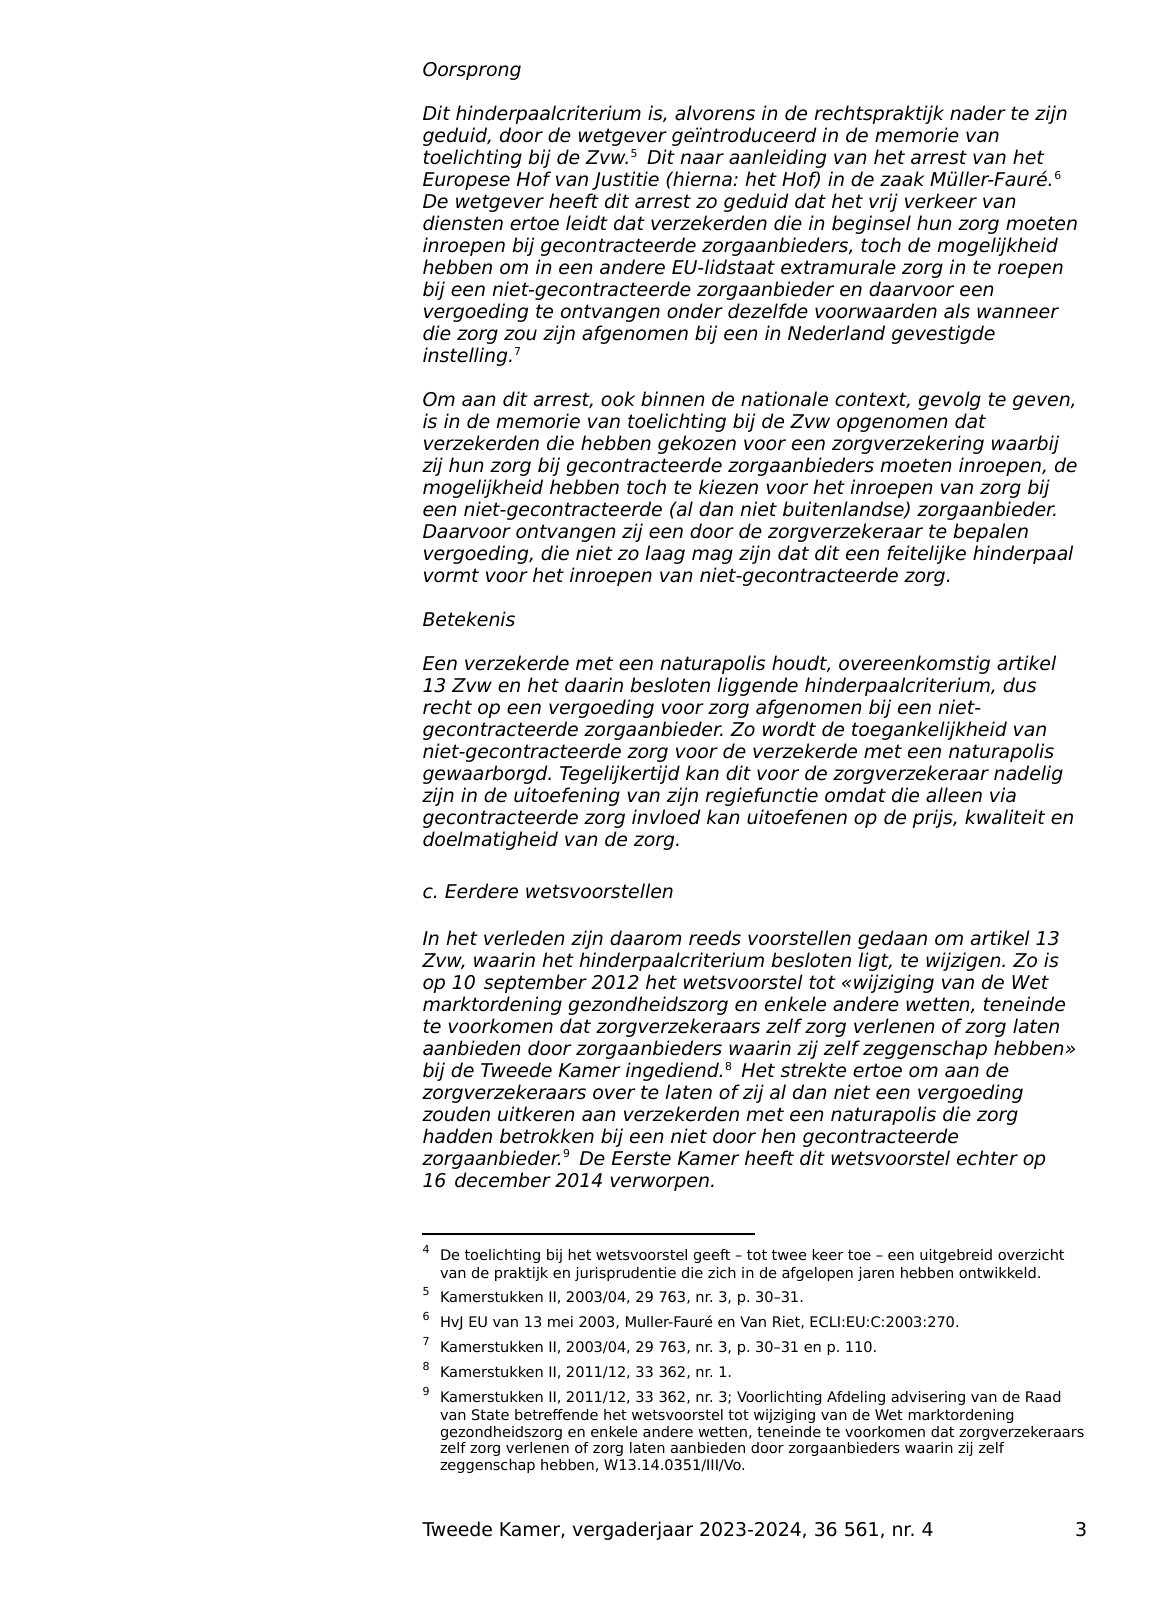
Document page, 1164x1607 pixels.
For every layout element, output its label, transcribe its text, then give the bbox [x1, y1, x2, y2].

text HvJ EU van 13 mei 2003, Muller-Fauré en Van Riet, ECLI:EU:C:2003:270. [422, 1310, 1087, 1332]
text In het verleden zijn daarom reeds voorstellen gedaan om artikel 13 Zvw, waarin het hinderpaalcriterium besloten ligt, te wijzigen. Zo is op 10 september 2012 het wetsvoorstel tot «wijziging van de Wet marktordening gezondheidszorg en enkele andere wetten, teneinde te voorkomen dat zorgverzekeraars zelf zorg verlenen of zorg laten aanbieden door zorgaanbieders waarin zij zelf zeggenschap hebben» bij de Tweede Kamer ingediend. Het strekte ertoe om aan de zorgverzekeraars over te laten of zij al dan niet een vergoeding zouden uitkeren aan verzekerden met een naturapolis die zorg hadden betrokken bij een niet door hen gecontracteerde zorgaanbieder. De Eerste Kamer heeft dit wetsvoorstel echter op 16 december 2014 verworpen. [422, 928, 1087, 1192]
text Kamerstukken II, 2011/12, 33 362, nr. 3; Voorlichting Afdeling advisering van de Raad van State betreffende het wetsvoorstel tot wijziging van de Wet marktordening gezondheidszorg en enkele andere wetten, teneinde te voorkomen dat zorgverzekeraars zelf zorg verlenen of zorg laten aanbieden door zorgaanbieders waarin zij zelf zeggenschap hebben, W13.14.0351/III/Vo. [422, 1385, 1087, 1474]
text Een verzekerde met een naturapolis houdt, overeenkomstig artikel 13 Zvw en het daarin besloten liggende hinderpaalcriterium, dus recht op een vergoeding voor zorg afgenomen bij een niet-gecontracteerde zorgaanbieder. Zo wordt de toegankelijkheid van niet-gecontracteerde zorg voor de verzekerde met een naturapolis gewaarborgd. Tegelijkertijd kan dit voor de zorgverzekeraar nadelig zijn in de uitoefening van zijn regiefunctie omdat die alleen via gecontracteerde zorg invloed kan uitoefenen op de prijs, kwaliteit en doelmatigheid van de zorg. [422, 653, 1087, 851]
text Kamerstukken II, 2003/04, 29 763, nr. 3, p. 30–31. [422, 1285, 1087, 1307]
text De toelichting bij het wetsvoorstel geeft – tot twee keer toe – een uitgebreid overzicht van de praktijk en jurisprudentie die zich in de afgelopen jaren hebben ontwikkeld. [422, 1243, 1087, 1282]
text Om aan dit arrest, ook binnen de nationale context, gevolg te geven, is in de memorie van toelichting bij de Zvw opgenomen dat verzekerden die hebben gekozen voor een zorgverzekering waarbij zij hun zorg bij gecontracteerde zorgaanbieders moeten inroepen, de mogelijkheid hebben toch te kiezen voor het inroepen van zorg bij een niet-gecontracteerde (al dan niet buitenlandse) zorgaanbieder. Daarvoor ontvangen zij een door de zorgverzekeraar te bepalen vergoeding, die niet zo laag mag zijn dat dit een feitelijke hinderpaal vormt voor het inroepen van niet-gecontracteerde zorg. [422, 389, 1087, 587]
subtitle c. Eerdere wetsvoorstellen [422, 881, 1087, 903]
text Dit hinderpaalcriterium is, alvorens in de rechtspraktijk nader te zijn geduid, door de wetgever geïntroduceerd in de memorie van toelichting bij de Zvw. Dit naar aanleiding van het arrest van het Europese Hof van Justitie (hierna: het Hof) in de zaak Müller-Fauré. De wetgever heeft dit arrest zo geduid dat het vrij verkeer van diensten ertoe leidt dat verzekerden die in beginsel hun zorg moeten inroepen bij gecontracteerde zorgaanbieders, toch de mogelijkheid hebben om in een andere EU-lidstaat extramurale zorg in te roepen bij een niet-gecontracteerde zorgaanbieder en daarvoor een vergoeding te ontvangen onder dezelfde voorwaarden als wanneer die zorg zou zijn afgenomen bij een in Nederland gevestigde instelling. [422, 103, 1087, 367]
subtitle Betekenis [422, 609, 1087, 631]
text Kamerstukken II, 2011/12, 33 362, nr. 1. [422, 1360, 1087, 1382]
subtitle Oorsprong [422, 59, 1087, 81]
text Kamerstukken II, 2003/04, 29 763, nr. 3, p. 30–31 en p. 110. [422, 1335, 1087, 1357]
